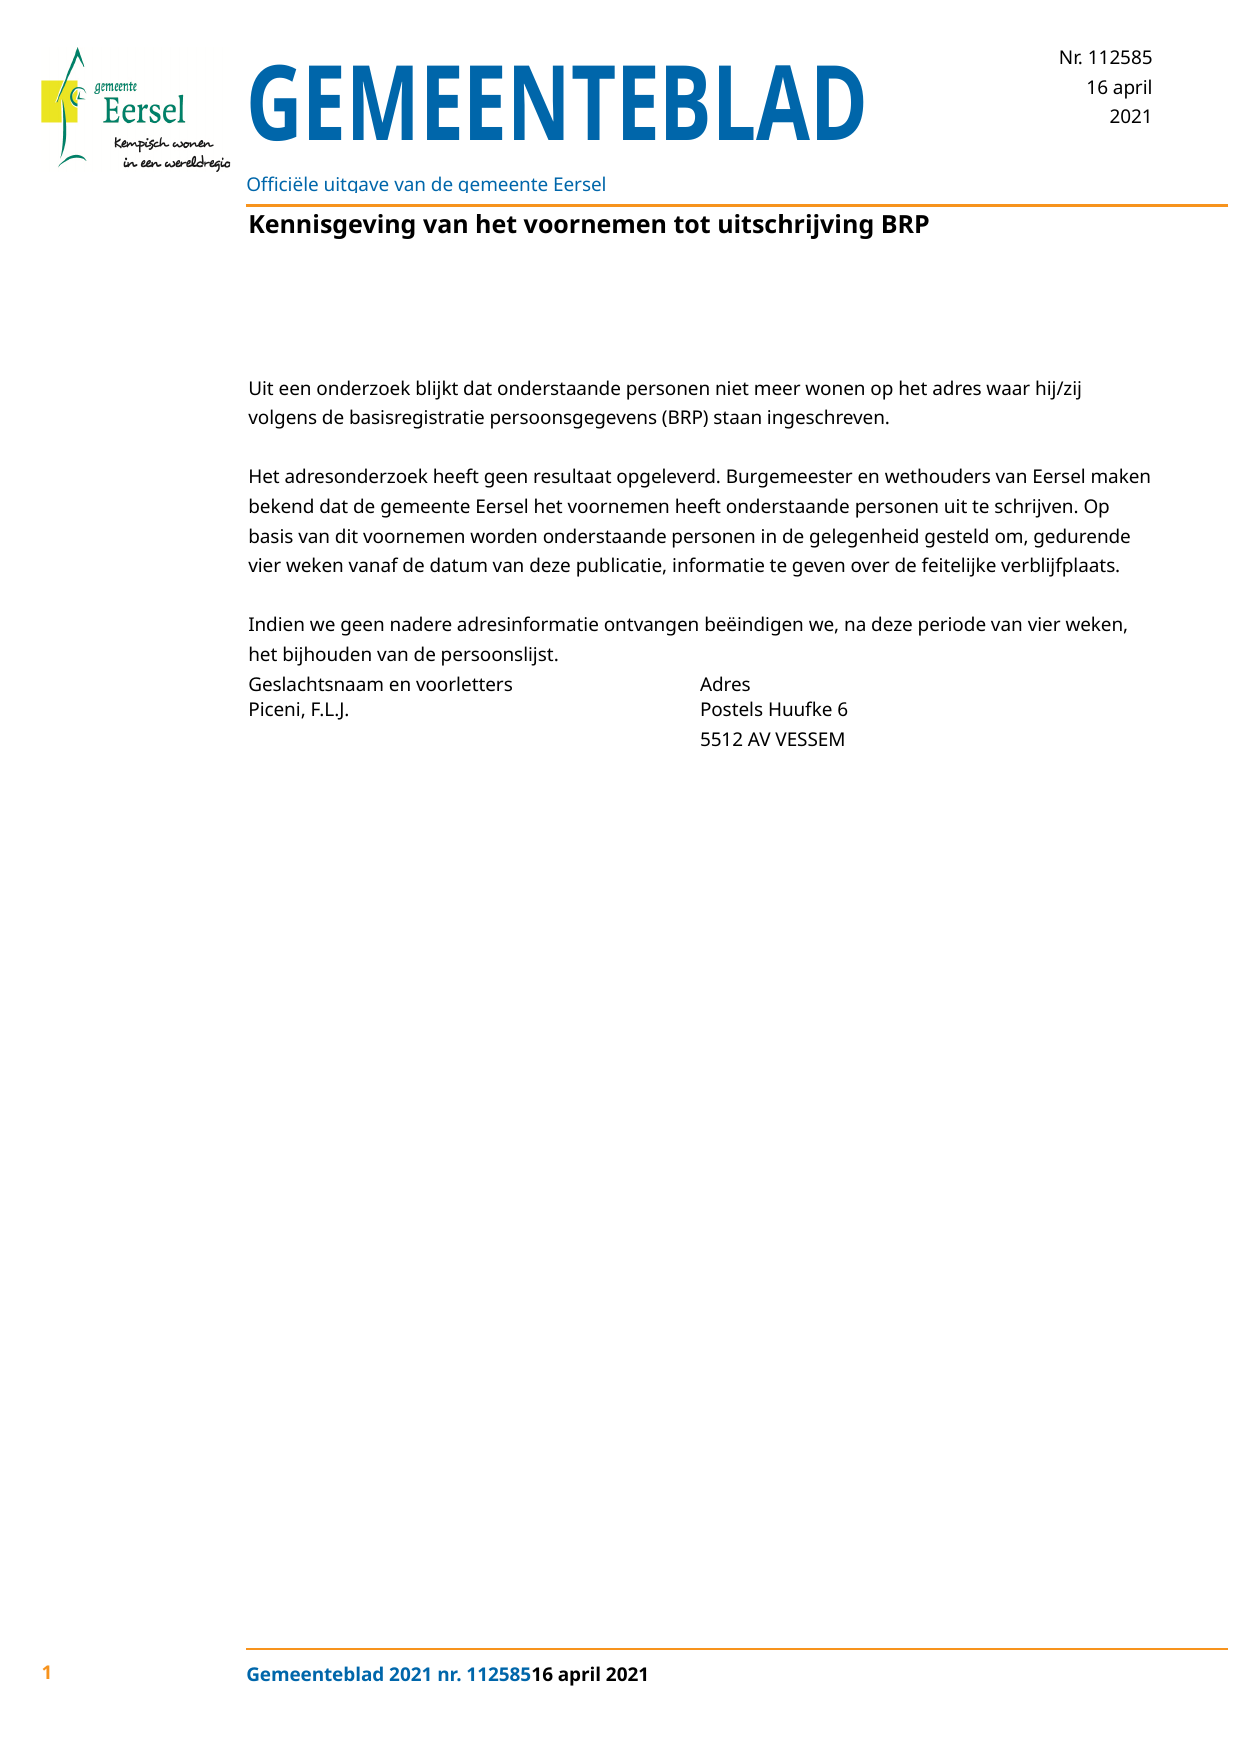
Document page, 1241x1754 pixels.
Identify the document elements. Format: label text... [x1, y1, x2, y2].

text Uit een onderzoek blijkt dat onderstaande personen niet meer wonen op het adres waar hij/zij volgens de basisregistratie persoonsgegevens (BRP) staan ingeschreven. [248, 375, 1152, 430]
table_header Adres [700, 671, 1152, 697]
table_cell Piceni, F.L.J. [248, 697, 700, 752]
picture [41, 47, 231, 172]
text Indien we geen nadere adresinformatie ontvangen beëindigen we, na deze periode van vier weken, het bijhouden van de persoonslijst. [248, 612, 1152, 667]
text Kennisgeving van het voornemen tot uitschrijving BRP [248, 207, 1152, 241]
table_cell Postels Huufke 6 5512 AV VESSEM [700, 697, 1152, 752]
text Het adresonderzoek heeft geen resultaat opgeleverd. Burgemeester en wethouders van Eersel maken bekend dat de gemeente Eersel het voornemen heeft onderstaande personen uit te schrijven. Op basis van dit voornemen worden onderstaande personen in de gelegenheid gesteld om, gedurende vier weken vanaf de datum van deze publicatie, informatie te geven over de feitelijke verblijfplaats. [248, 464, 1152, 578]
table_header Geslachtsnaam en voorletters [248, 671, 700, 697]
